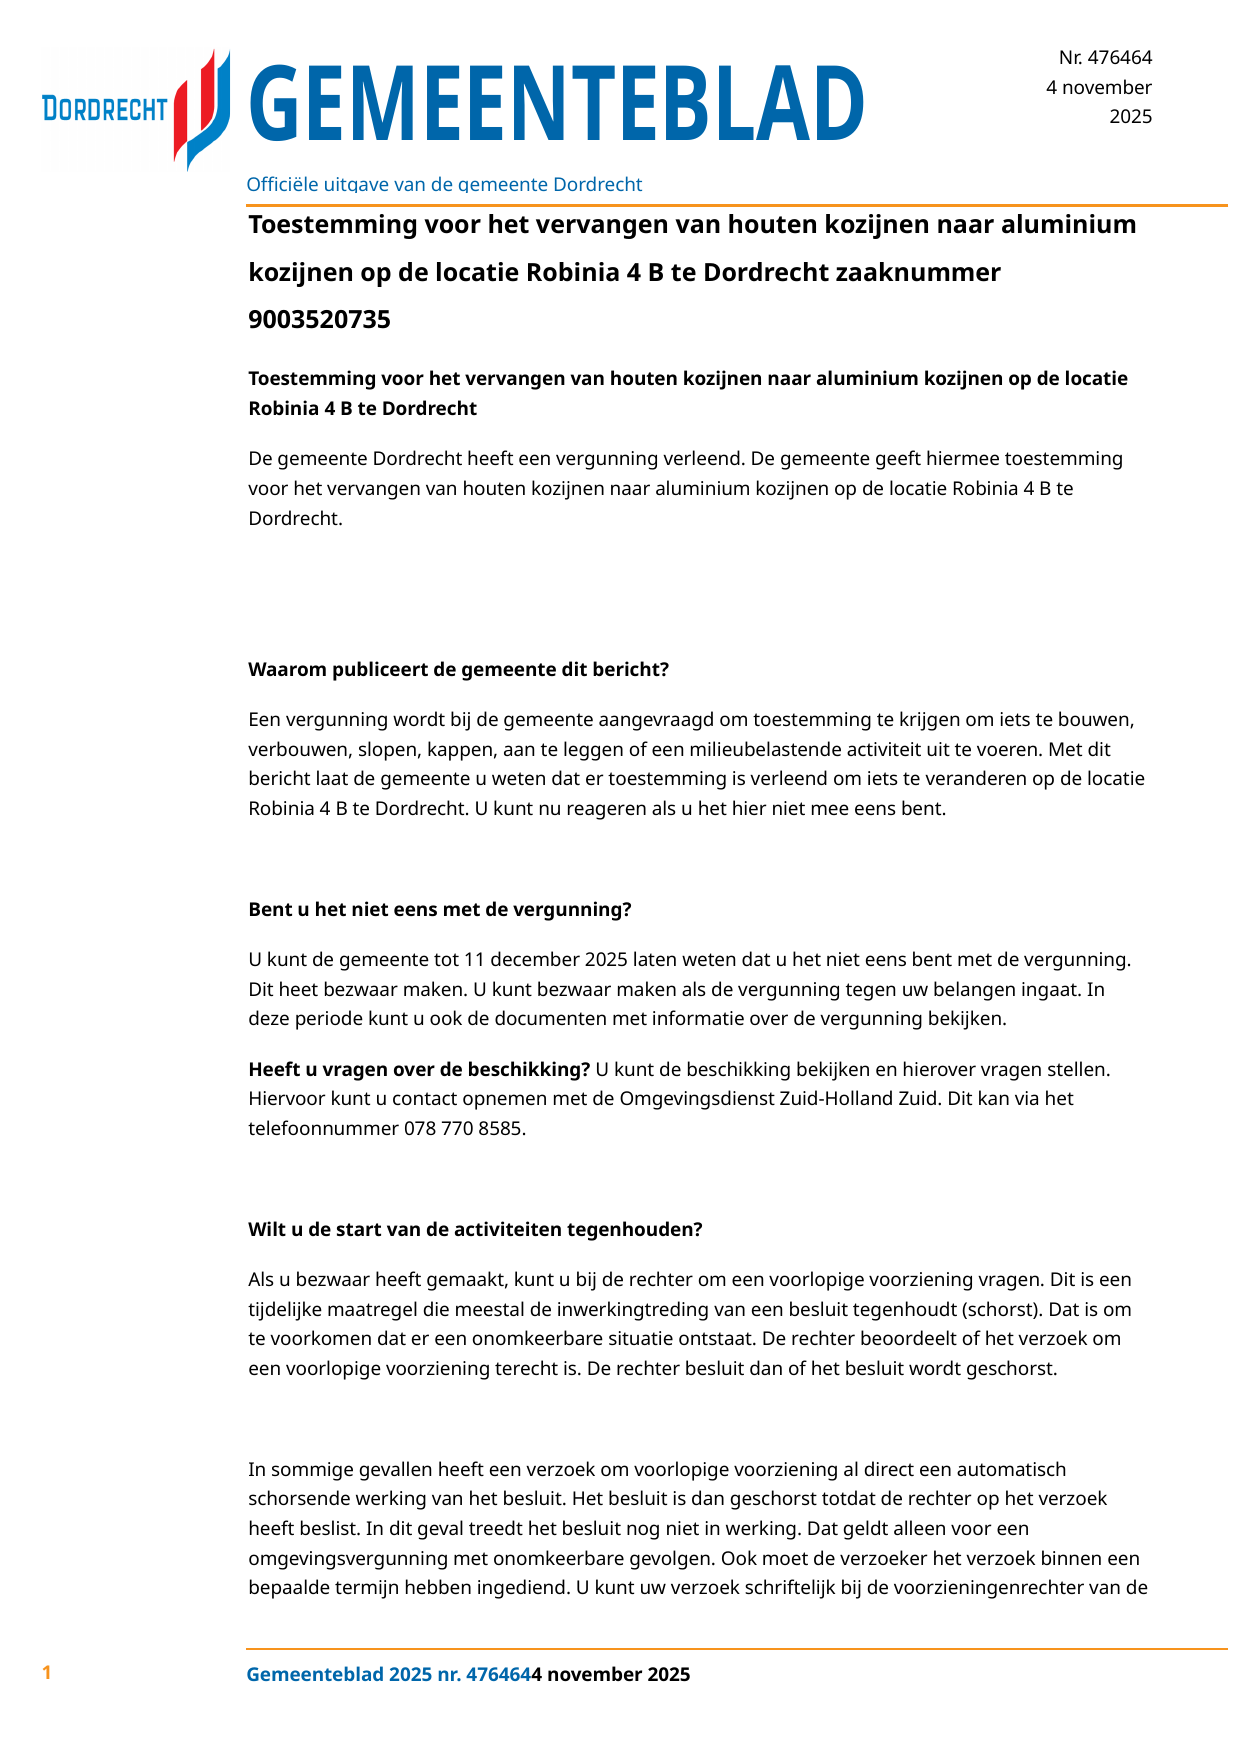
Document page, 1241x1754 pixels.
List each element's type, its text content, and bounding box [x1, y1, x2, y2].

text Een vergunning wordt bij de gemeente aangevraagd om toestemming te krijgen om iets te bouwen, verbouwen, slopen, kappen, aan te leggen of een milieubelastende activiteit uit te voeren. Met dit bericht laat de gemeente u weten dat er toestemming is verleend om iets te veranderen op de locatie Robinia 4 B te Dordrecht. U kunt nu reageren als u het hier niet mee eens bent. [248, 706, 1152, 821]
text Bent u het niet eens met de vergunning? [248, 896, 1152, 922]
text Toestemming voor het vervangen van houten kozijnen naar aluminium kozijnen op de locatie Robinia 4 B te Dordrecht zaaknummer 9003520735 [248, 207, 1152, 336]
text In sommige gevallen heeft een verzoek om voorlopige voorziening al direct een automatisch schorsende werking van het besluit. Het besluit is dan geschorst totdat de rechter op het verzoek heeft beslist. In dit geval treedt het besluit nog niet in werking. Dat geldt alleen voor een omgevingsvergunning met onomkeerbare gevolgen. Ook moet de verzoeker het verzoek binnen een bepaalde termijn hebben ingediend. U kunt uw verzoek schriftelijk bij de voorzieningenrechter van de [248, 1456, 1152, 1600]
text Waarom publiceert de gemeente dit bericht? [248, 656, 1152, 682]
picture [41, 47, 231, 172]
text Als u bezwaar heeft gemaakt, kunt u bij de rechter om een voorlopige voorziening vragen. Dit is een tijdelijke maatregel die meestal de inwerkingtreding van een besluit tegenhoudt (schorst). Dat is om te voorkomen dat er een onomkeerbare situatie ontstaat. De rechter beoordeelt of het verzoek om een voorlopige voorziening terecht is. De rechter besluit dan of het besluit wordt geschorst. [248, 1266, 1152, 1381]
text Wilt u de start van de activiteiten tegenhouden? [248, 1216, 1152, 1242]
text U kunt de gemeente tot 11 december 2025 laten weten dat u het niet eens bent met de vergunning. Dit heet bezwaar maken. U kunt bezwaar maken als de vergunning tegen uw belangen ingaat. In deze periode kunt u ook de documenten met informatie over de vergunning bekijken. [248, 946, 1152, 1031]
text De gemeente Dordrecht heeft een vergunning verleend. De gemeente geeft hiermee toestemming voor het vervangen van houten kozijnen naar aluminium kozijnen op de locatie Robinia 4 B te Dordrecht. [248, 446, 1152, 530]
text Heeft u vragen over de beschikking? U kunt de beschikking bekijken en hierover vragen stellen. Hiervoor kunt u contact opnemen met de Omgevingsdienst Zuid-Holland Zuid. Dit kan via het telefoonnummer 078 770 8585. [248, 1056, 1152, 1141]
text Toestemming voor het vervangen van houten kozijnen naar aluminium kozijnen op de locatie Robinia 4 B te Dordrecht [248, 366, 1152, 421]
